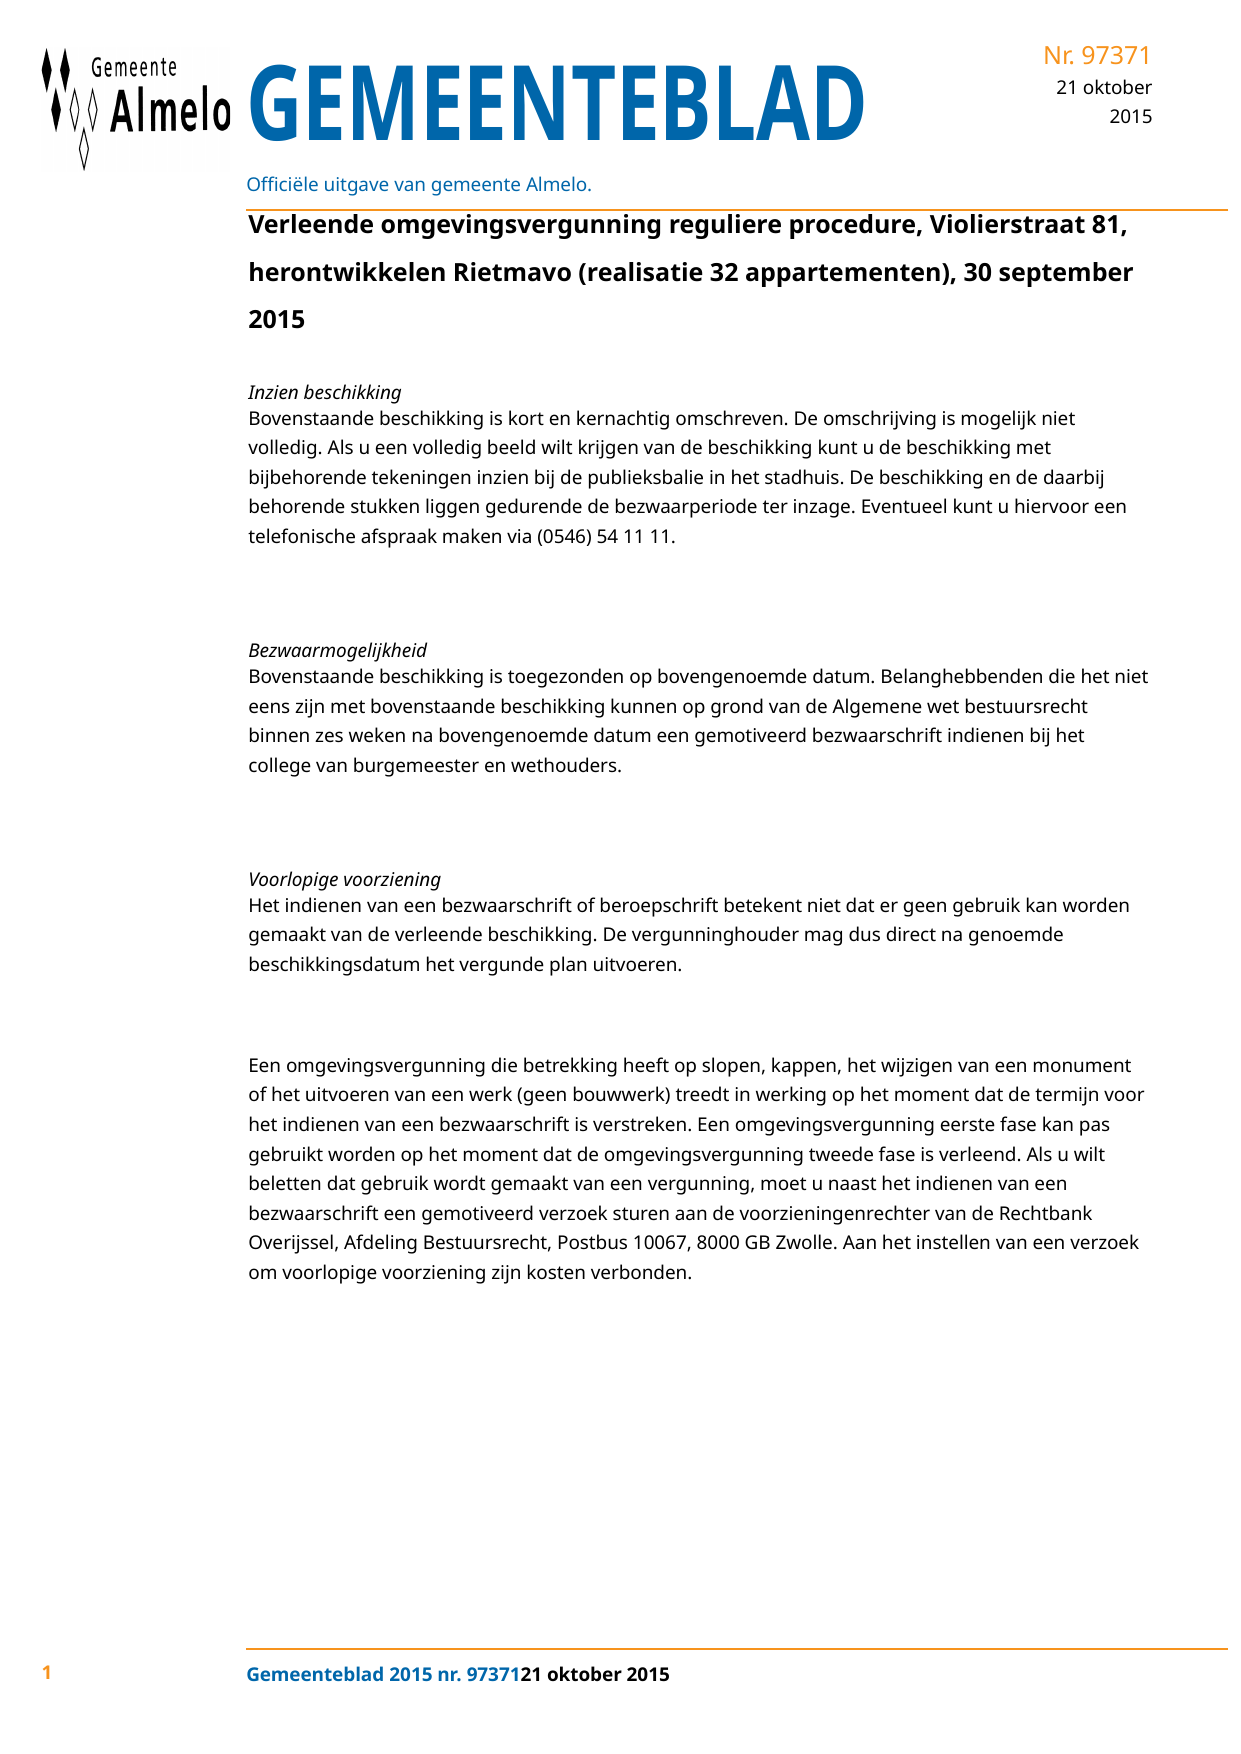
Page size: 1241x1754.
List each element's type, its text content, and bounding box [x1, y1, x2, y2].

text Verleende omgevingsvergunning reguliere procedure, Violierstraat 81, herontwikkelen Rietmavo (realisatie 32 appartementen), 30 september 2015 [248, 211, 1152, 336]
text Bezwaarmogelijkheid [248, 637, 1152, 663]
text Bovenstaande beschikking is toegezonden op bovengenoemde datum. Belanghebbenden die het niet eens zijn met bovenstaande beschikking kunnen op grond van de Algemene wet bestuursrecht binnen zes weken na bovengenoemde datum een gemotiveerd bezwaarschrift indienen bij het college van burgemeester en wethouders. [248, 663, 1152, 778]
text Het indienen van een bezwaarschrift of beroepschrift betekent niet dat er geen gebruik kan worden gemaakt van de verleende beschikking. De vergunninghouder mag dus direct na genoemde beschikkingsdatum het vergunde plan uitvoeren. [248, 892, 1152, 977]
text Een omgevingsvergunning die betrekking heeft op slopen, kappen, het wijzigen van een monument of het uitvoeren van een werk (geen bouwwerk) treedt in werking op het moment dat de termijn voor het indienen van een bezwaarschrift is verstreken. Een omgevingsvergunning eerste fase kan pas gebruikt worden op het moment dat de omgevingsvergunning tweede fase is verleend. Als u wilt beletten dat gebruik wordt gemaakt van een vergunning, moet u naast het indienen van een bezwaarschrift een gemotiveerd verzoek sturen aan de voorzieningenrechter van de Rechtbank Overijssel, Afdeling Bestuursrecht, Postbus 10067, 8000 GB Zwolle. Aan het instellen van een verzoek om voorlopige voorziening zijn kosten verbonden. [248, 1052, 1152, 1285]
text Inzien beschikking [248, 379, 1152, 405]
picture [41, 47, 231, 172]
text Bovenstaande beschikking is kort en kernachtig omschreven. De omschrijving is mogelijk niet volledig. Als u een volledig beeld wilt krijgen van de beschikking kunt u de beschikking met bijbehorende tekeningen inzien bij de publieksbalie in het stadhuis. De beschikking en de daarbij behorende stukken liggen gedurende de bezwaarperiode ter inzage. Eventueel kunt u hiervoor een telefonische afspraak maken via (0546) 54 11 11. [248, 405, 1152, 549]
text Voorlopige voorziening [248, 866, 1152, 892]
